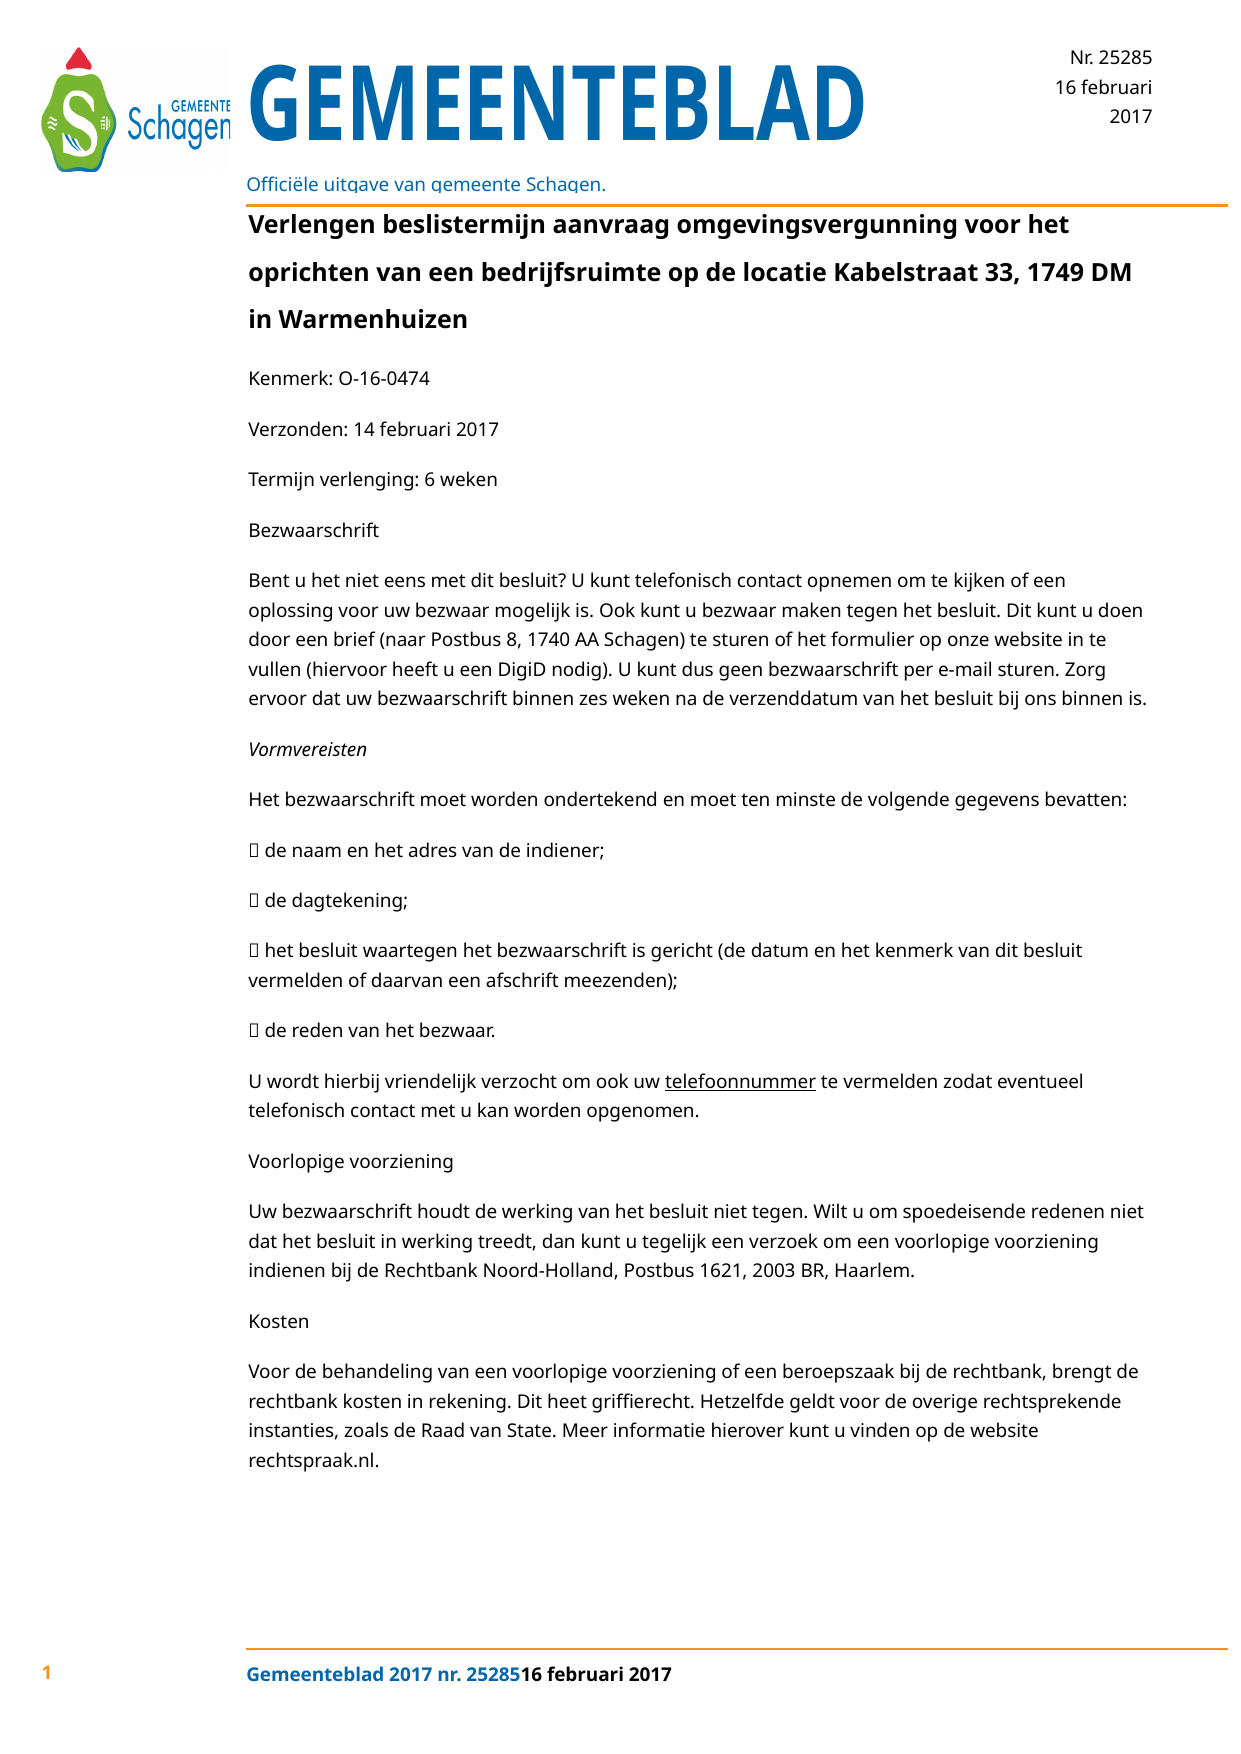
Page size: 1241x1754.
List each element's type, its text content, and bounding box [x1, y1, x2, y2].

text  het besluit waartegen het bezwaarschrift is gericht (de datum en het kenmerk van dit besluit vermelden of daarvan een afschrift meezenden); [248, 938, 1152, 993]
picture [41, 47, 231, 172]
text Voorlopige voorziening [248, 1148, 1152, 1174]
text Verlengen beslistermijn aanvraag omgevingsvergunning voor het oprichten van een bedrijfsruimte op de locatie Kabelstraat 33, 1749 DM in Warmenhuizen [248, 207, 1152, 336]
text Bezwaarschrift [248, 517, 1152, 542]
text Kenmerk: O-16-0474 [248, 366, 1152, 391]
text U wordt hierbij vriendelijk verzocht om ook uw telefoonnummer te vermelden zodat eventueel telefonisch contact met u kan worden opgenomen. [248, 1068, 1152, 1123]
text  de reden van het bezwaar. [248, 1018, 1152, 1043]
text Termijn verlenging: 6 weken [248, 466, 1152, 492]
text  de naam en het adres van de indiener; [248, 837, 1152, 862]
text  de dagtekening; [248, 887, 1152, 913]
text Verzonden: 14 februari 2017 [248, 416, 1152, 442]
text Bent u het niet eens met dit besluit? U kunt telefonisch contact opnemen om te kijken of een oplossing voor uw bezwaar mogelijk is. Ook kunt u bezwaar maken tegen het besluit. Dit kunt u doen door een brief (naar Postbus 8, 1740 AA Schagen) te sturen of het formulier op onze website in te vullen (hiervoor heeft u een DigiD nodig). U kunt dus geen bezwaarschrift per e-mail sturen. Zorg ervoor dat uw bezwaarschrift binnen zes weken na de verzenddatum van het besluit bij ons binnen is. [248, 567, 1152, 711]
text Voor de behandeling van een voorlopige voorziening of een beroepszaak bij de rechtbank, brengt de rechtbank kosten in rekening. Dit heet griffierecht. Hetzelfde geldt voor de overige rechtsprekende instanties, zoals de Raad van State. Meer informatie hierover kunt u vinden op de website rechtspraak.nl. [248, 1358, 1152, 1473]
text Vormvereisten [248, 736, 1152, 762]
text Kosten [248, 1308, 1152, 1334]
text Uw bezwaarschrift houdt de werking van het besluit niet tegen. Wilt u om spoedeisende redenen niet dat het besluit in werking treedt, dan kunt u tegelijk een verzoek om een voorlopige voorziening indienen bij de Rechtbank Noord-Holland, Postbus 1621, 2003 BR, Haarlem. [248, 1198, 1152, 1283]
text Het bezwaarschrift moet worden ondertekend en moet ten minste de volgende gegevens bevatten: [248, 786, 1152, 812]
